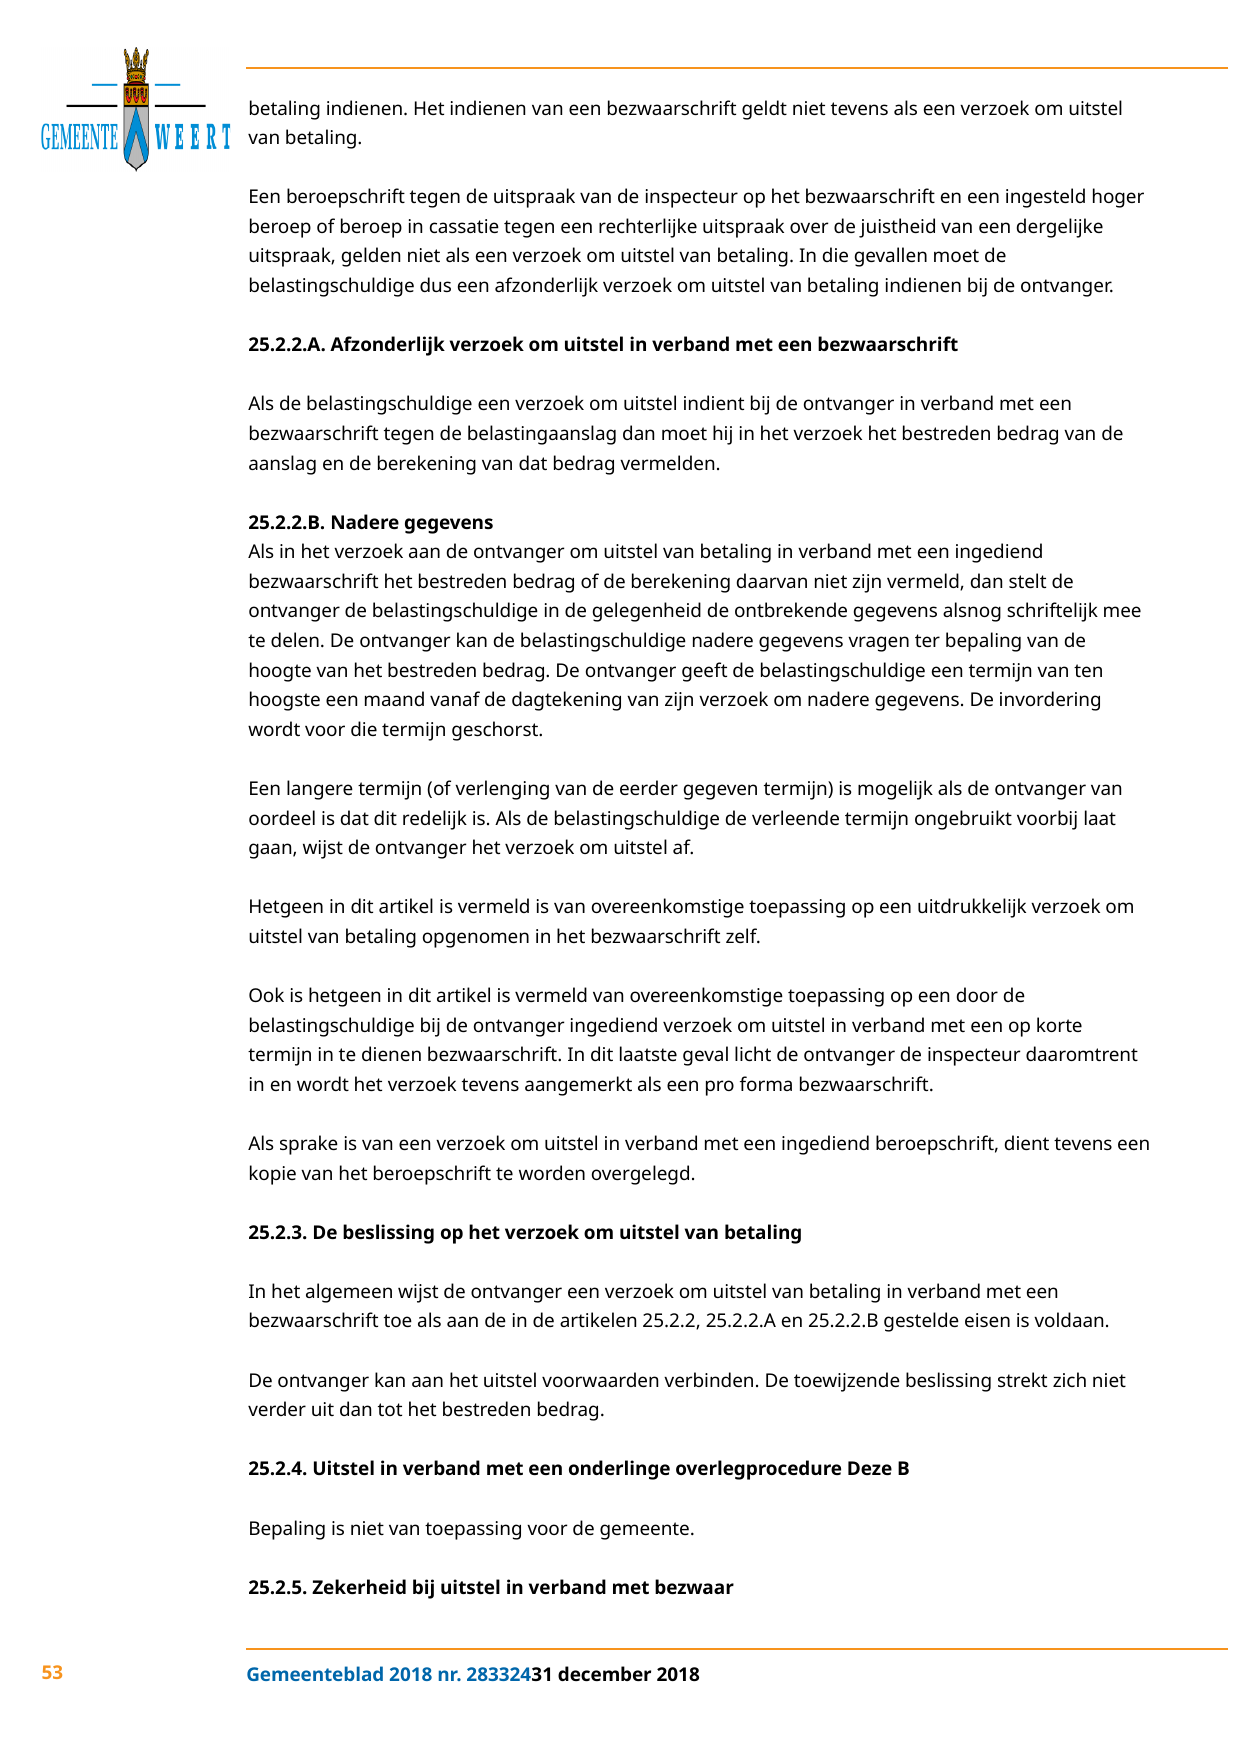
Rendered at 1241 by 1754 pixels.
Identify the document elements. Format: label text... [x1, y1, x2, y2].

text betaling indienen. Het indienen van een bezwaarschrift geldt niet tevens als een verzoek om uitstel van betaling. [248, 95, 1152, 150]
text Bepaling is niet van toepassing voor de gemeente. [248, 1515, 1152, 1541]
text 25.2.3. De beslissing op het verzoek om uitstel van betaling [248, 1219, 1152, 1245]
text Als in het verzoek aan de ontvanger om uitstel van betaling in verband met een ingediend bezwaarschrift het bestreden bedrag of de berekening daarvan niet zijn vermeld, dan stelt de ontvanger de belastingschuldige in de gelegenheid de ontbrekende gegevens alsnog schriftelijk mee te delen. De ontvanger kan de belastingschuldige nadere gegevens vragen ter bepaling van de hoogte van het bestreden bedrag. De ontvanger geeft de belastingschuldige een termijn van ten hoogste een maand vanaf de dagtekening van zijn verzoek om nadere gegevens. De invordering wordt voor die termijn geschorst. [248, 538, 1152, 742]
text Een langere termijn (of verlenging van de eerder gegeven termijn) is mogelijk als de ontvanger van oordeel is dat dit redelijk is. Als de belastingschuldige de verleende termijn ongebruikt voorbij laat gaan, wijst de ontvanger het verzoek om uitstel af. [248, 775, 1152, 860]
text 25.2.2.B. Nadere gegevens [248, 509, 1152, 535]
picture [41, 47, 231, 172]
text Een beroepschrift tegen de uitspraak van de inspecteur op het bezwaarschrift en een ingesteld hoger beroep of beroep in cassatie tegen een rechterlijke uitspraak over de juistheid van een dergelijke uitspraak, gelden niet als een verzoek om uitstel van betaling. In die gevallen moet de belastingschuldige dus een afzonderlijk verzoek om uitstel van betaling indienen bij de ontvanger. [248, 183, 1152, 298]
text Hetgeen in dit artikel is vermeld is van overeenkomstige toepassing op een uitdrukkelijk verzoek om uitstel van betaling opgenomen in het bezwaarschrift zelf. [248, 893, 1152, 949]
text 25.2.5. Zekerheid bij uitstel in verband met bezwaar [248, 1574, 1152, 1600]
text De ontvanger kan aan het uitstel voorwaarden verbinden. De toewijzende beslissing strekt zich niet verder uit dan tot het bestreden bedrag. [248, 1367, 1152, 1422]
text 25.2.4. Uitstel in verband met een onderlinge overlegprocedure Deze B [248, 1456, 1152, 1481]
text Ook is hetgeen in dit artikel is vermeld van overeenkomstige toepassing op een door de belastingschuldige bij de ontvanger ingediend verzoek om uitstel in verband met een op korte termijn in te dienen bezwaarschrift. In dit laatste geval licht de ontvanger de inspecteur daaromtrent in en wordt het verzoek tevens aangemerkt als een pro forma bezwaarschrift. [248, 982, 1152, 1097]
text 25.2.2.A. Afzonderlijk verzoek om uitstel in verband met een bezwaarschrift [248, 331, 1152, 357]
text Als sprake is van een verzoek om uitstel in verband met een ingediend beroepschrift, dient tevens een kopie van het beroepschrift te worden overgelegd. [248, 1130, 1152, 1186]
text Als de belastingschuldige een verzoek om uitstel indient bij de ontvanger in verband met een bezwaarschrift tegen de belastingaanslag dan moet hij in het verzoek het bestreden bedrag van de aanslag en de berekening van dat bedrag vermelden. [248, 391, 1152, 476]
text In het algemeen wijst de ontvanger een verzoek om uitstel van betaling in verband met een bezwaarschrift toe als aan de in de artikelen 25.2.2, 25.2.2.A en 25.2.2.B gestelde eisen is voldaan. [248, 1278, 1152, 1333]
